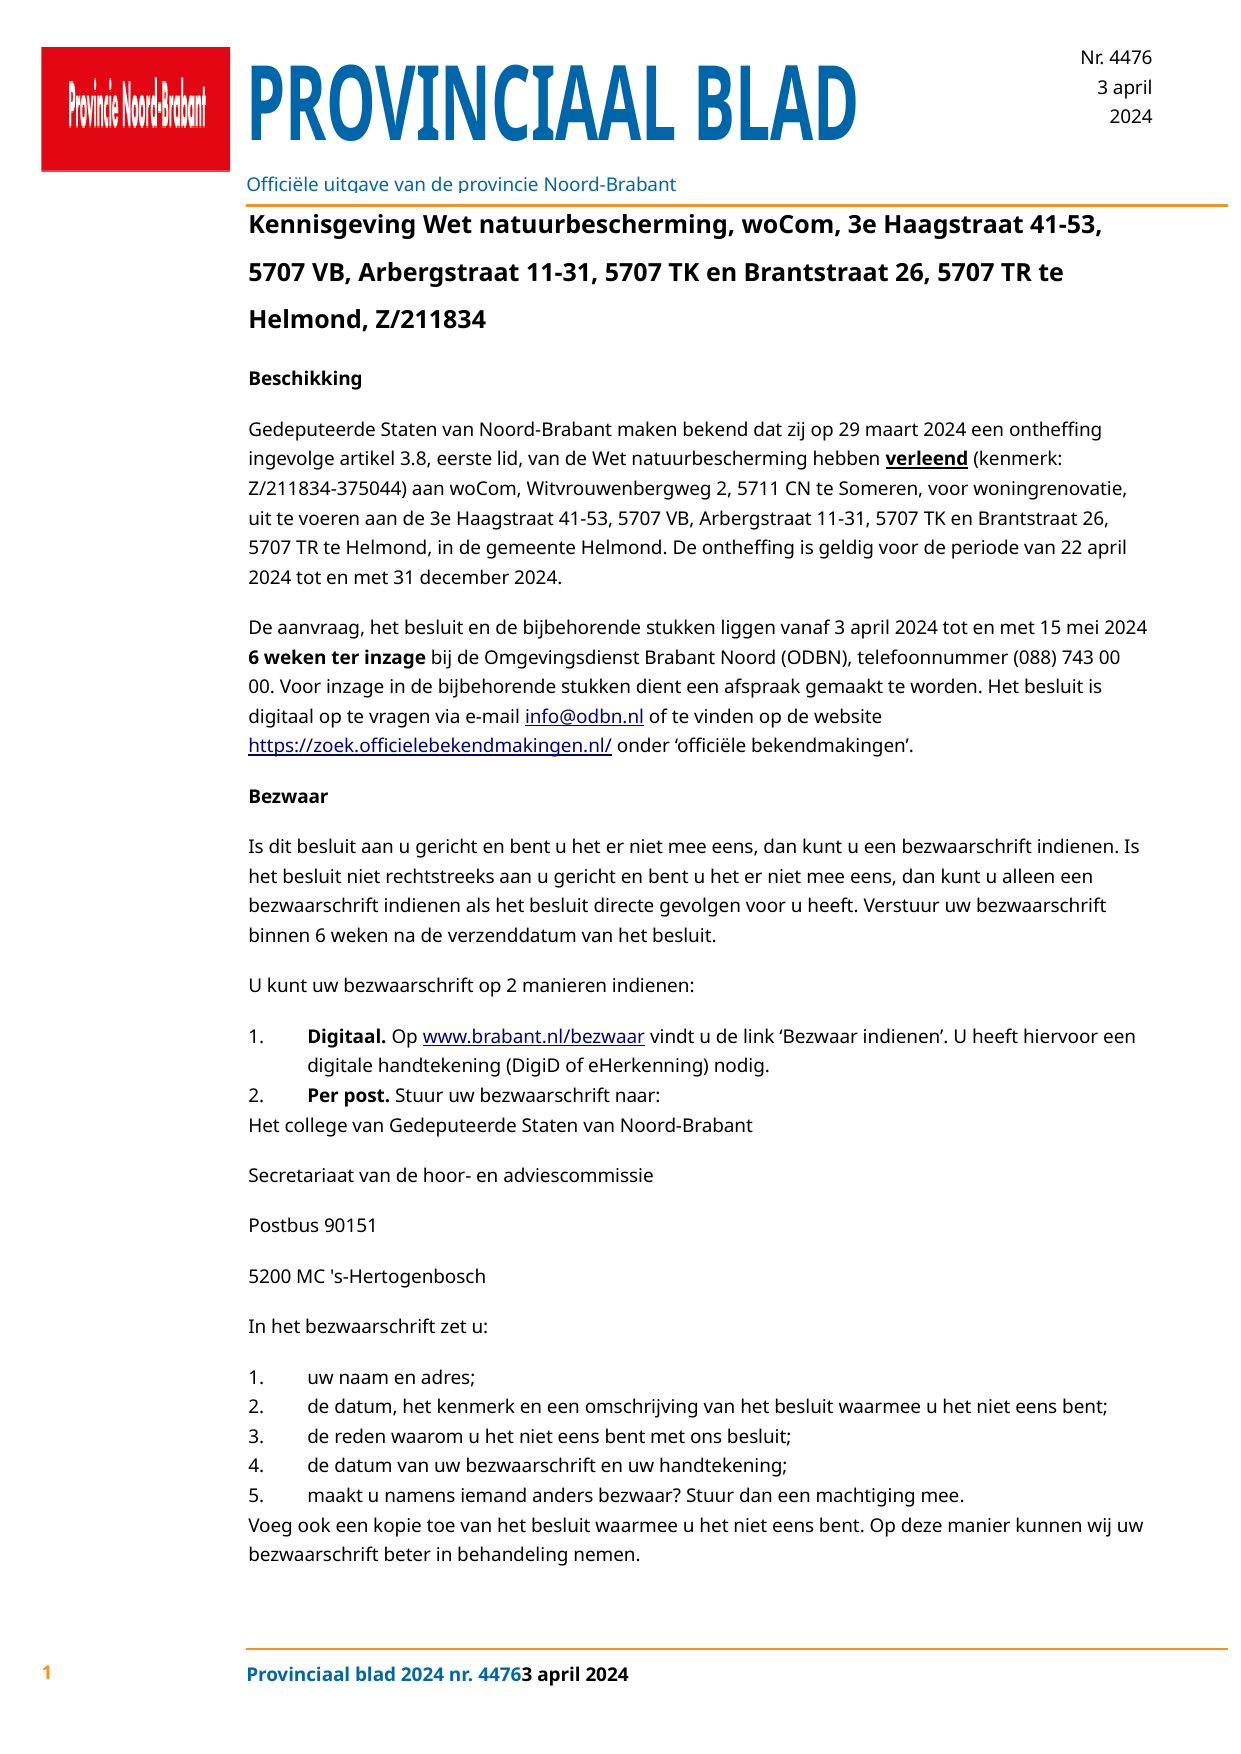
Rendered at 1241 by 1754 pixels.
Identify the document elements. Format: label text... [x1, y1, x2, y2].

list de reden waarom u het niet eens bent met ons besluit; [248, 1423, 1152, 1449]
list Digitaal. Op www.brabant.nl/bezwaar vindt u de link ‘Bezwaar indienen’. U heeft hiervoor een digitale handtekening (DigiD of eHerkenning) nodig. [248, 1023, 1152, 1078]
list Per post. Stuur uw bezwaarschrift naar: [248, 1082, 1152, 1108]
text Kennisgeving Wet natuurbescherming, woCom, 3e Haagstraat 41-53, 5707 VB, Arbergstraat 11-31, 5707 TK en Brantstraat 26, 5707 TR te Helmond, Z/211834 [248, 207, 1152, 336]
list de datum van uw bezwaarschrift en uw handtekening; [248, 1453, 1152, 1478]
text U kunt uw bezwaarschrift op 2 manieren indienen: [248, 973, 1152, 998]
list de datum, het kenmerk en een omschrijving van het besluit waarmee u het niet eens bent; [248, 1393, 1152, 1419]
text Voeg ook een kopie toe van het besluit waarmee u het niet eens bent. Op deze manier kunnen wij uw bezwaarschrift beter in behandeling nemen. [248, 1512, 1152, 1567]
text Het college van Gedeputeerde Staten van Noord-Brabant [248, 1112, 1152, 1137]
list uw naam en adres; [248, 1364, 1152, 1389]
text Secretariaat van de hoor- en adviescommissie [248, 1162, 1152, 1188]
text Postbus 90151 [248, 1213, 1152, 1238]
text Is dit besluit aan u gericht en bent u het er niet mee eens, dan kunt u een bezwaarschrift indienen. Is het besluit niet rechtstreeks aan u gericht en bent u het er niet mee eens, dan kunt u alleen een bezwaarschrift indienen als het besluit directe gevolgen voor u heeft. Verstuur uw bezwaarschrift binnen 6 weken na de verzenddatum van het besluit. [248, 833, 1152, 948]
text De aanvraag, het besluit en de bijbehorende stukken liggen vanaf 3 april 2024 tot en met 15 mei 2024 6 weken ter inzage bij de Omgevingsdienst Brabant Noord (ODBN), telefoonnummer (088) 743 00 00. Voor inzage in de bijbehorende stukken dient een afspraak gemaakt te worden. Het besluit is digitaal op te vragen via e-mail info@odbn.nl of te vinden op de website https://zoek.officielebekendmakingen.nl/ onder ‘officiële bekendmakingen’. [248, 614, 1152, 758]
text Beschikking [248, 366, 1152, 391]
text 5200 MC 's‑Hertogenbosch [248, 1263, 1152, 1289]
picture [41, 47, 231, 172]
text Bezwaar [248, 783, 1152, 809]
text Gedeputeerde Staten van Noord-Brabant maken bekend dat zij op 29 maart 2024 een ontheffing ingevolge artikel 3.8, eerste lid, van de Wet natuurbescherming hebben verleend (kenmerk: Z/211834-375044) aan woCom, Witvrouwenbergweg 2, 5711 CN te Someren, voor woningrenovatie, uit te voeren aan de 3e Haagstraat 41-53, 5707 VB, Arbergstraat 11-31, 5707 TK en Brantstraat 26, 5707 TR te Helmond, in de gemeente Helmond. De ontheffing is geldig voor de periode van 22 april 2024 tot en met 31 december 2024. [248, 416, 1152, 589]
text In het bezwaarschrift zet u: [248, 1313, 1152, 1339]
list maakt u namens iemand anders bezwaar? Stuur dan een machtiging mee. [248, 1482, 1152, 1508]
